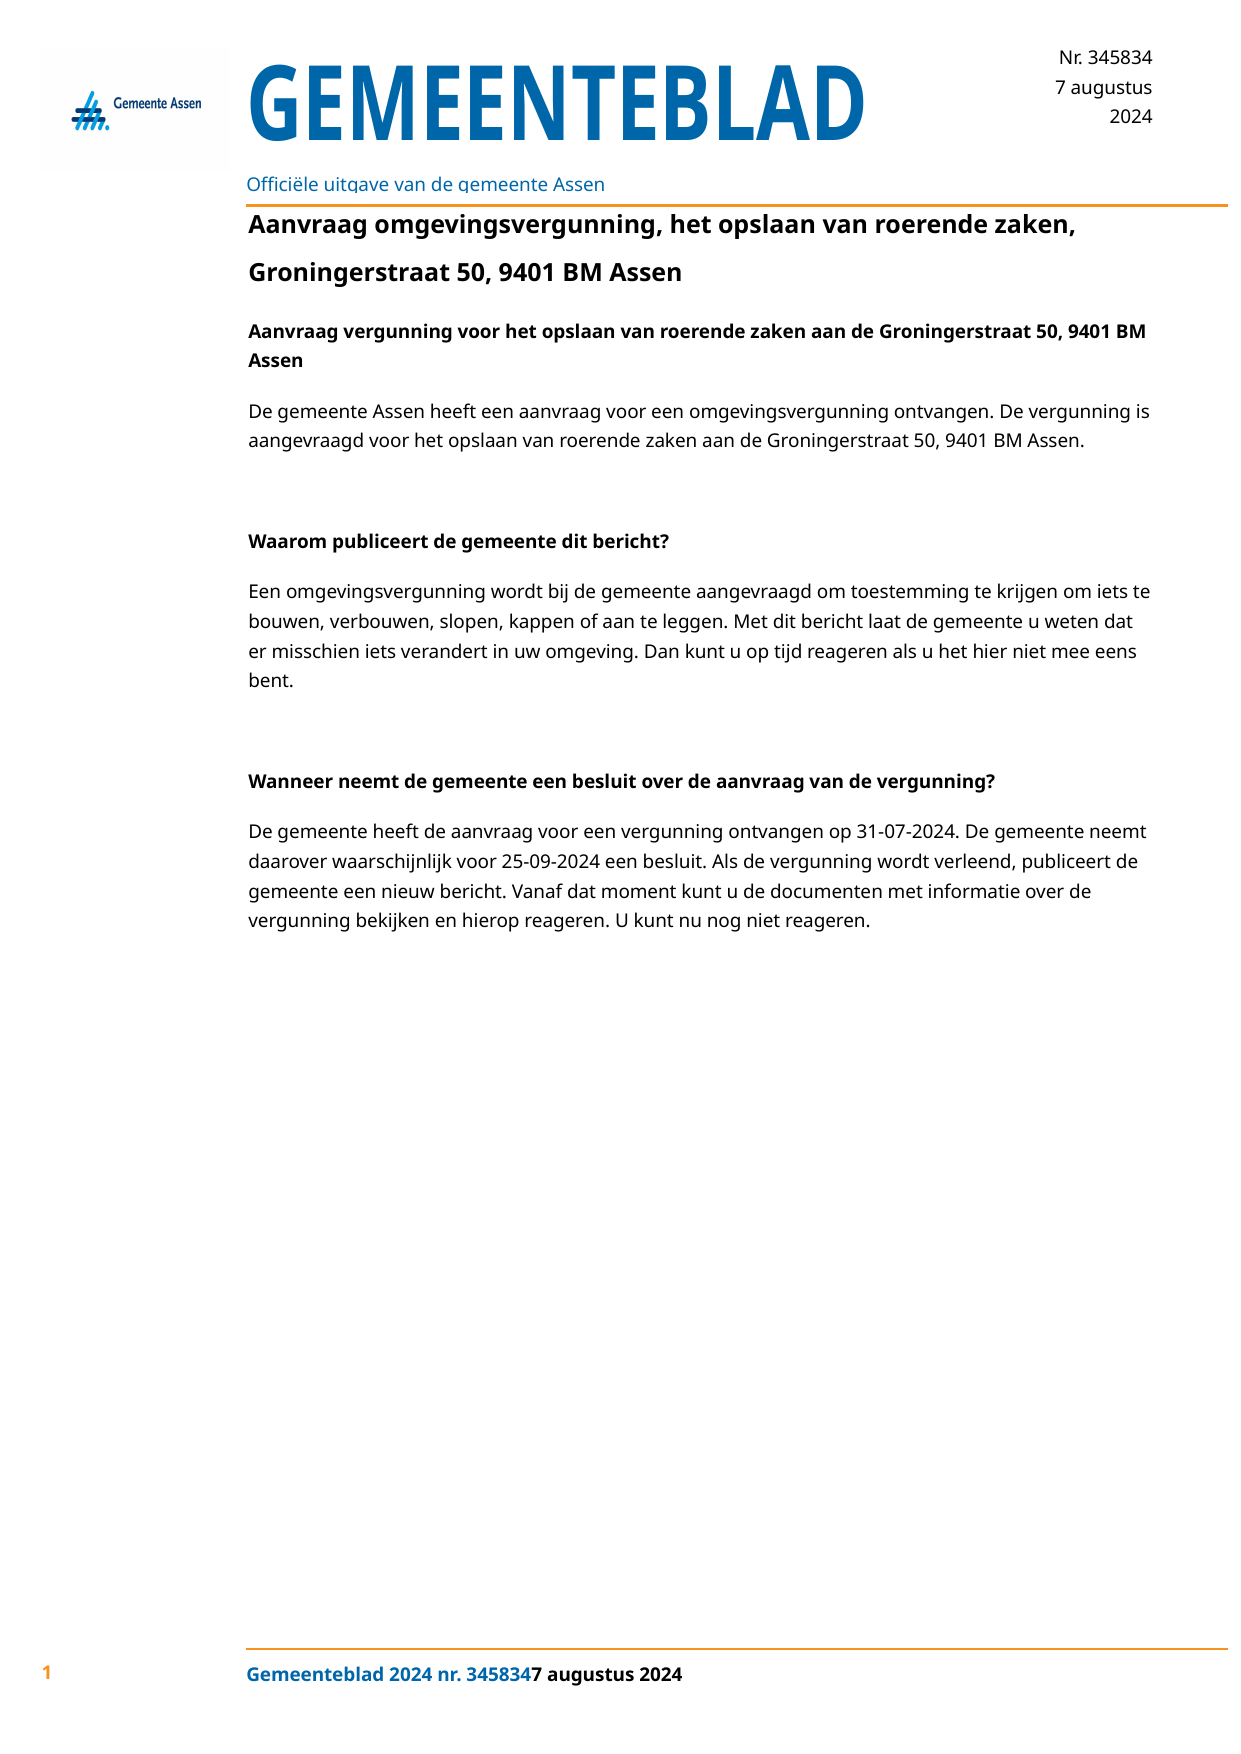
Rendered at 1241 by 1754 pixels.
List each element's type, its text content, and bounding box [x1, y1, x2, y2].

text De gemeente heeft de aanvraag voor een vergunning ontvangen op 31-07-2024. De gemeente neemt daarover waarschijnlijk voor 25-09-2024 een besluit. Als de vergunning wordt verleend, publiceert de gemeente een nieuw bericht. Vanaf dat moment kunt u de documenten met informatie over de vergunning bekijken en hierop reageren. U kunt nu nog niet reageren. [248, 819, 1152, 933]
text De gemeente Assen heeft een aanvraag voor een omgevingsvergunning ontvangen. De vergunning is aangevraagd voor het opslaan van roerende zaken aan de Groningerstraat 50, 9401 BM Assen. [248, 398, 1152, 453]
text Een omgevingsvergunning wordt bij de gemeente aangevraagd om toestemming te krijgen om iets te bouwen, verbouwen, slopen, kappen of aan te leggen. Met dit bericht laat de gemeente u weten dat er misschien iets verandert in uw omgeving. Dan kunt u op tijd reageren als u het hier niet mee eens bent. [248, 579, 1152, 693]
text Wanneer neemt de gemeente een besluit over de aanvraag van de vergunning? [248, 768, 1152, 794]
text Aanvraag omgevingsvergunning, het opslaan van roerende zaken, Groningerstraat 50, 9401 BM Assen [248, 207, 1152, 288]
text Aanvraag vergunning voor het opslaan van roerende zaken aan de Groningerstraat 50, 9401 BM Assen [248, 318, 1152, 373]
picture [41, 47, 231, 172]
text Waarom publiceert de gemeente dit bericht? [248, 528, 1152, 554]
